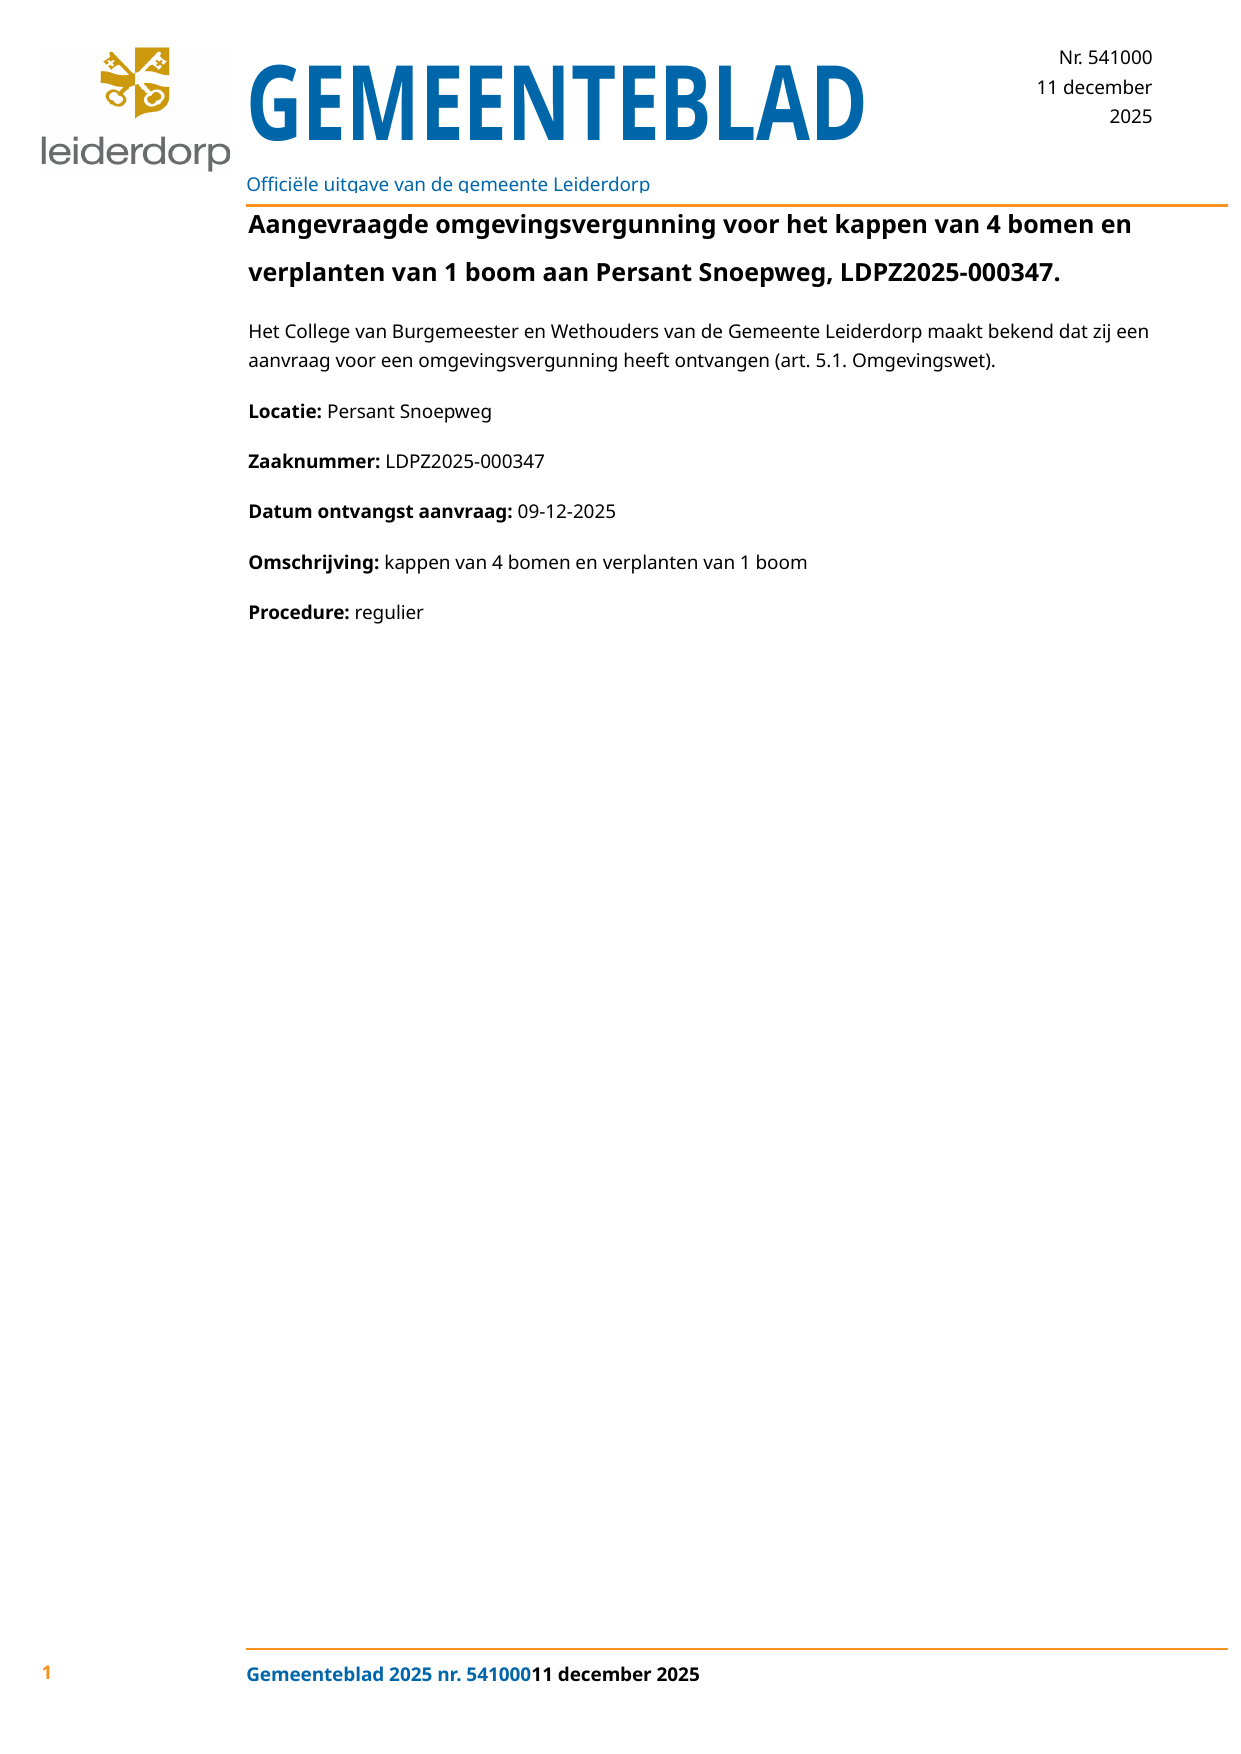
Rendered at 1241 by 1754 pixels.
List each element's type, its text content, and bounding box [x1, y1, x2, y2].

text Het College van Burgemeester en Wethouders van de Gemeente Leiderdorp maakt bekend dat zij een aanvraag voor een omgevingsvergunning heeft ontvangen (art. 5.1. Omgevingswet). [248, 318, 1152, 373]
picture [41, 47, 231, 172]
text Omschrijving: kappen van 4 bomen en verplanten van 1 boom [248, 549, 1152, 575]
text Procedure: regulier [248, 599, 1152, 625]
text Locatie: Persant Snoepweg [248, 398, 1152, 424]
text Aangevraagde omgevingsvergunning voor het kappen van 4 bomen en verplanten van 1 boom aan Persant Snoepweg, LDPZ2025-000347. [248, 207, 1152, 288]
text Datum ontvangst aanvraag: 09-12-2025 [248, 499, 1152, 524]
text Zaaknummer: LDPZ2025-000347 [248, 448, 1152, 474]
